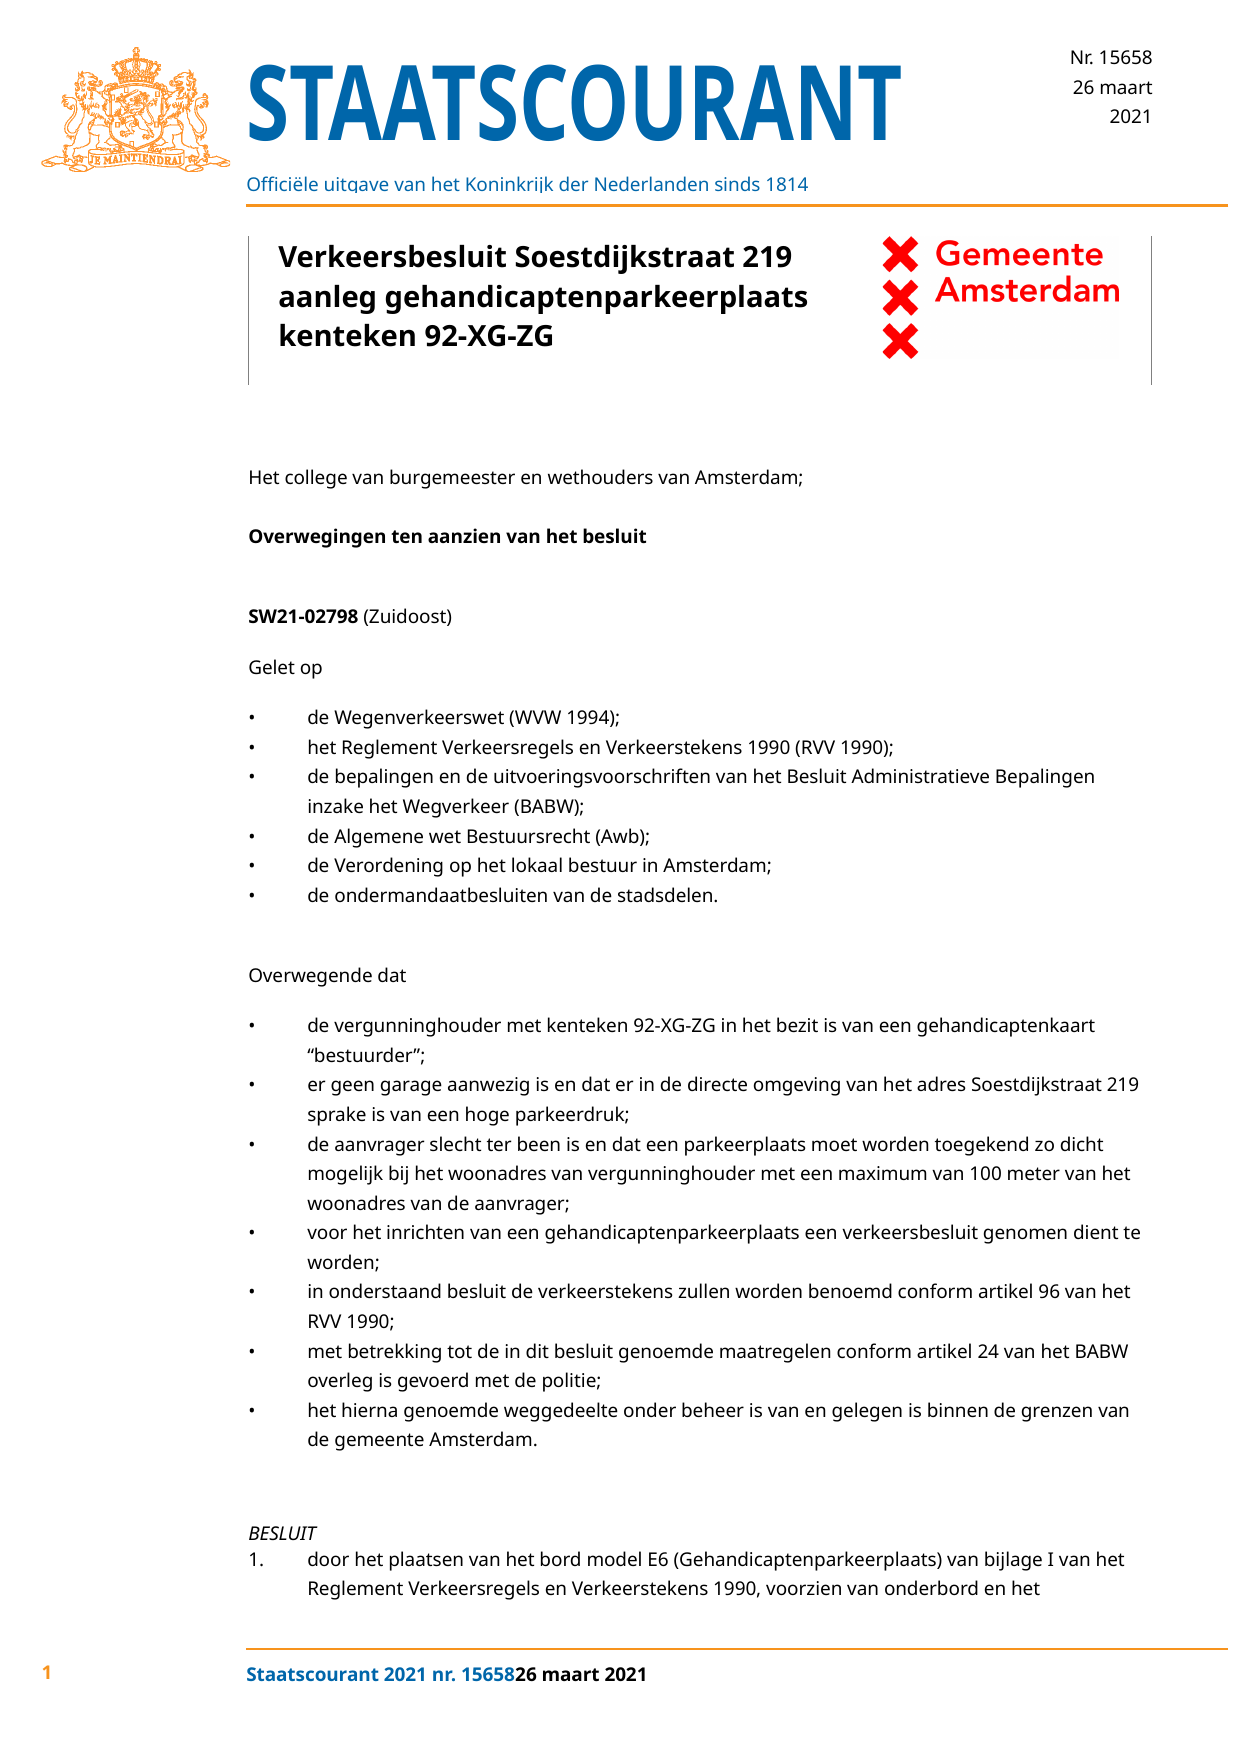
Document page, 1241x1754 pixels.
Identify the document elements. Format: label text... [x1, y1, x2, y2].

table_header Verkeersbesluit Soestdijkstraat 219 aanleg gehandicaptenparkeerplaats kenteken 92-XG-ZG [249, 236, 850, 385]
text Gelet op [248, 654, 1152, 680]
picture [41, 47, 231, 172]
list voor het inrichten van een gehandicaptenparkeerplaats een verkeersbesluit genomen dient te worden; [248, 1219, 1152, 1275]
list de Wegenverkeerswet (WVW 1994); [248, 704, 1152, 730]
list het hierna genoemde weggedeelte onder beheer is van en gelegen is binnen de grenzen van de gemeente Amsterdam. [248, 1397, 1152, 1452]
list de vergunninghouder met kenteken 92-XG-ZG in het bezit is van een gehandicaptenkaart “bestuurder”; [248, 1012, 1152, 1068]
picture [882, 236, 1119, 359]
table_header [850, 236, 1151, 385]
list de aanvrager slecht ter been is en dat een parkeerplaats moet worden toegekend zo dicht mogelijk bij het woonadres van vergunninghouder met een maximum van 100 meter van het woonadres van de aanvrager; [248, 1131, 1152, 1216]
list in onderstaand besluit de verkeerstekens zullen worden benoemd conform artikel 96 van het RVV 1990; [248, 1279, 1152, 1334]
text Overwegingen ten aanzien van het besluit [248, 524, 1152, 549]
list de bepalingen en de uitvoeringsvoorschriften van het Besluit Administratieve Bepalingen inzake het Wegverkeer (BABW); [248, 764, 1152, 819]
text Overwegende dat [248, 962, 1152, 988]
list het Reglement Verkeersregels en Verkeerstekens 1990 (RVV 1990); [248, 734, 1152, 760]
list door het plaatsen van het bord model E6 (Gehandicaptenparkeerplaats) van bijlage I van het Reglement Verkeersregels en Verkeerstekens 1990, voorzien van onderbord en het [248, 1546, 1152, 1601]
text BESLUIT [248, 1520, 1152, 1546]
list de Algemene wet Bestuursrecht (Awb); [248, 823, 1152, 849]
list de Verordening op het lokaal bestuur in Amsterdam; [248, 852, 1152, 878]
list er geen garage aanwezig is en dat er in de directe omgeving van het adres Soestdijkstraat 219 sprake is van een hoge parkeerdruk; [248, 1072, 1152, 1127]
list de ondermandaatbesluiten van de stadsdelen. [248, 882, 1152, 908]
text SW21-02798 (Zuidoost) [248, 604, 1152, 629]
text Het college van burgemeester en wethouders van Amsterdam; [248, 464, 1152, 490]
list met betrekking tot de in dit besluit genoemde maatregelen conform artikel 24 van het BABW overleg is gevoerd met de politie; [248, 1338, 1152, 1393]
